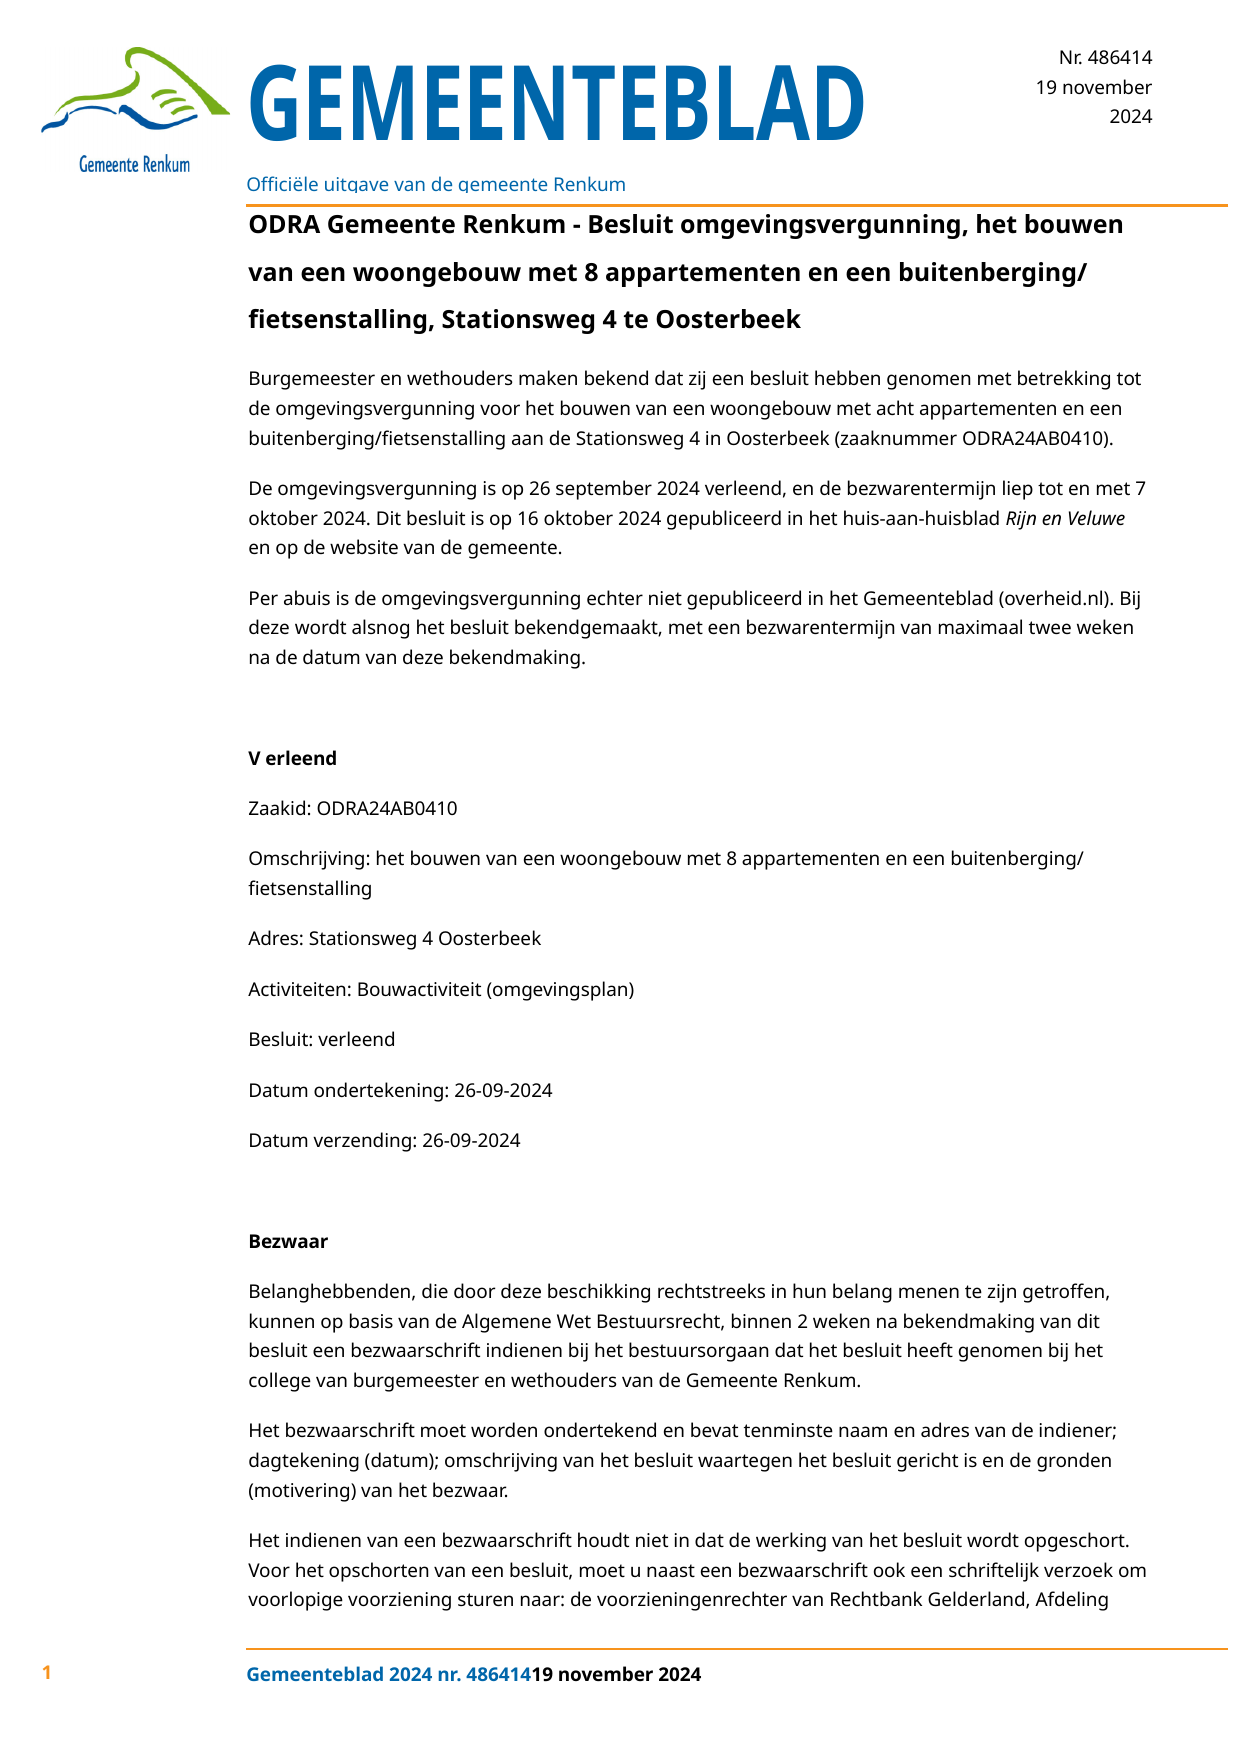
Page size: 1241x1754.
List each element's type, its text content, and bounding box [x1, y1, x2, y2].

text Per abuis is de omgevingsvergunning echter niet gepubliceerd in het Gemeenteblad (overheid.nl). Bij deze wordt alsnog het besluit bekendgemaakt, met een bezwarentermijn van maximaal twee weken na de datum van deze bekendmaking. [248, 585, 1152, 669]
text V erleend [248, 745, 1152, 770]
text Omschrijving: het bouwen van een woongebouw met 8 appartementen en een buitenberging/ fietsenstalling [248, 846, 1152, 901]
picture [41, 47, 231, 172]
text ODRA Gemeente Renkum - Besluit omgevingsvergunning, het bouwen van een woongebouw met 8 appartementen en een buitenberging/ fietsenstalling, Stationsweg 4 te Oosterbeek [248, 207, 1152, 336]
text Datum ondertekening: 26-09-2024 [248, 1077, 1152, 1102]
text De omgevingsvergunning is op 26 september 2024 verleend, en de bezwarentermijn liep tot en met 7 oktober 2024. Dit besluit is op 16 oktober 2024 gepubliceerd in het huis-aan-huisblad Rijn en Veluwe en op de website van de gemeente. [248, 475, 1152, 560]
text Het indienen van een bezwaarschrift houdt niet in dat de werking van het besluit wordt opgeschort. Voor het opschorten van een besluit, moet u naast een bezwaarschrift ook een schriftelijk verzoek om voorlopige voorziening sturen naar: de voorzieningenrechter van Rechtbank Gelderland, Afdeling [248, 1527, 1152, 1612]
text Zaakid: ODRA24AB0410 [248, 795, 1152, 821]
text Belanghebbenden, die door deze beschikking rechtstreeks in hun belang menen te zijn getroffen, kunnen op basis van de Algemene Wet Bestuursrecht, binnen 2 weken na bekendmaking van dit besluit een bezwaarschrift indienen bij het bestuursorgaan dat het besluit heeft genomen bij het college van burgemeester en wethouders van de Gemeente Renkum. [248, 1278, 1152, 1393]
text Burgemeester en wethouders maken bekend dat zij een besluit hebben genomen met betrekking tot de omgevingsvergunning voor het bouwen van een woongebouw met acht appartementen en een buitenberging/fietsenstalling aan de Stationsweg 4 in Oosterbeek (zaaknummer ODRA24AB0410). [248, 366, 1152, 450]
text Bezwaar [248, 1228, 1152, 1254]
text Activiteiten: Bouwactiviteit (omgevingsplan) [248, 976, 1152, 1002]
text Datum verzending: 26-09-2024 [248, 1127, 1152, 1153]
text Het bezwaarschrift moet worden ondertekend en bevat tenminste naam en adres van de indiener; dagtekening (datum); omschrijving van het besluit waartegen het besluit gericht is en de gronden (motivering) van het bezwaar. [248, 1418, 1152, 1502]
text Adres: Stationsweg 4 Oosterbeek [248, 926, 1152, 951]
text Besluit: verleend [248, 1026, 1152, 1052]
